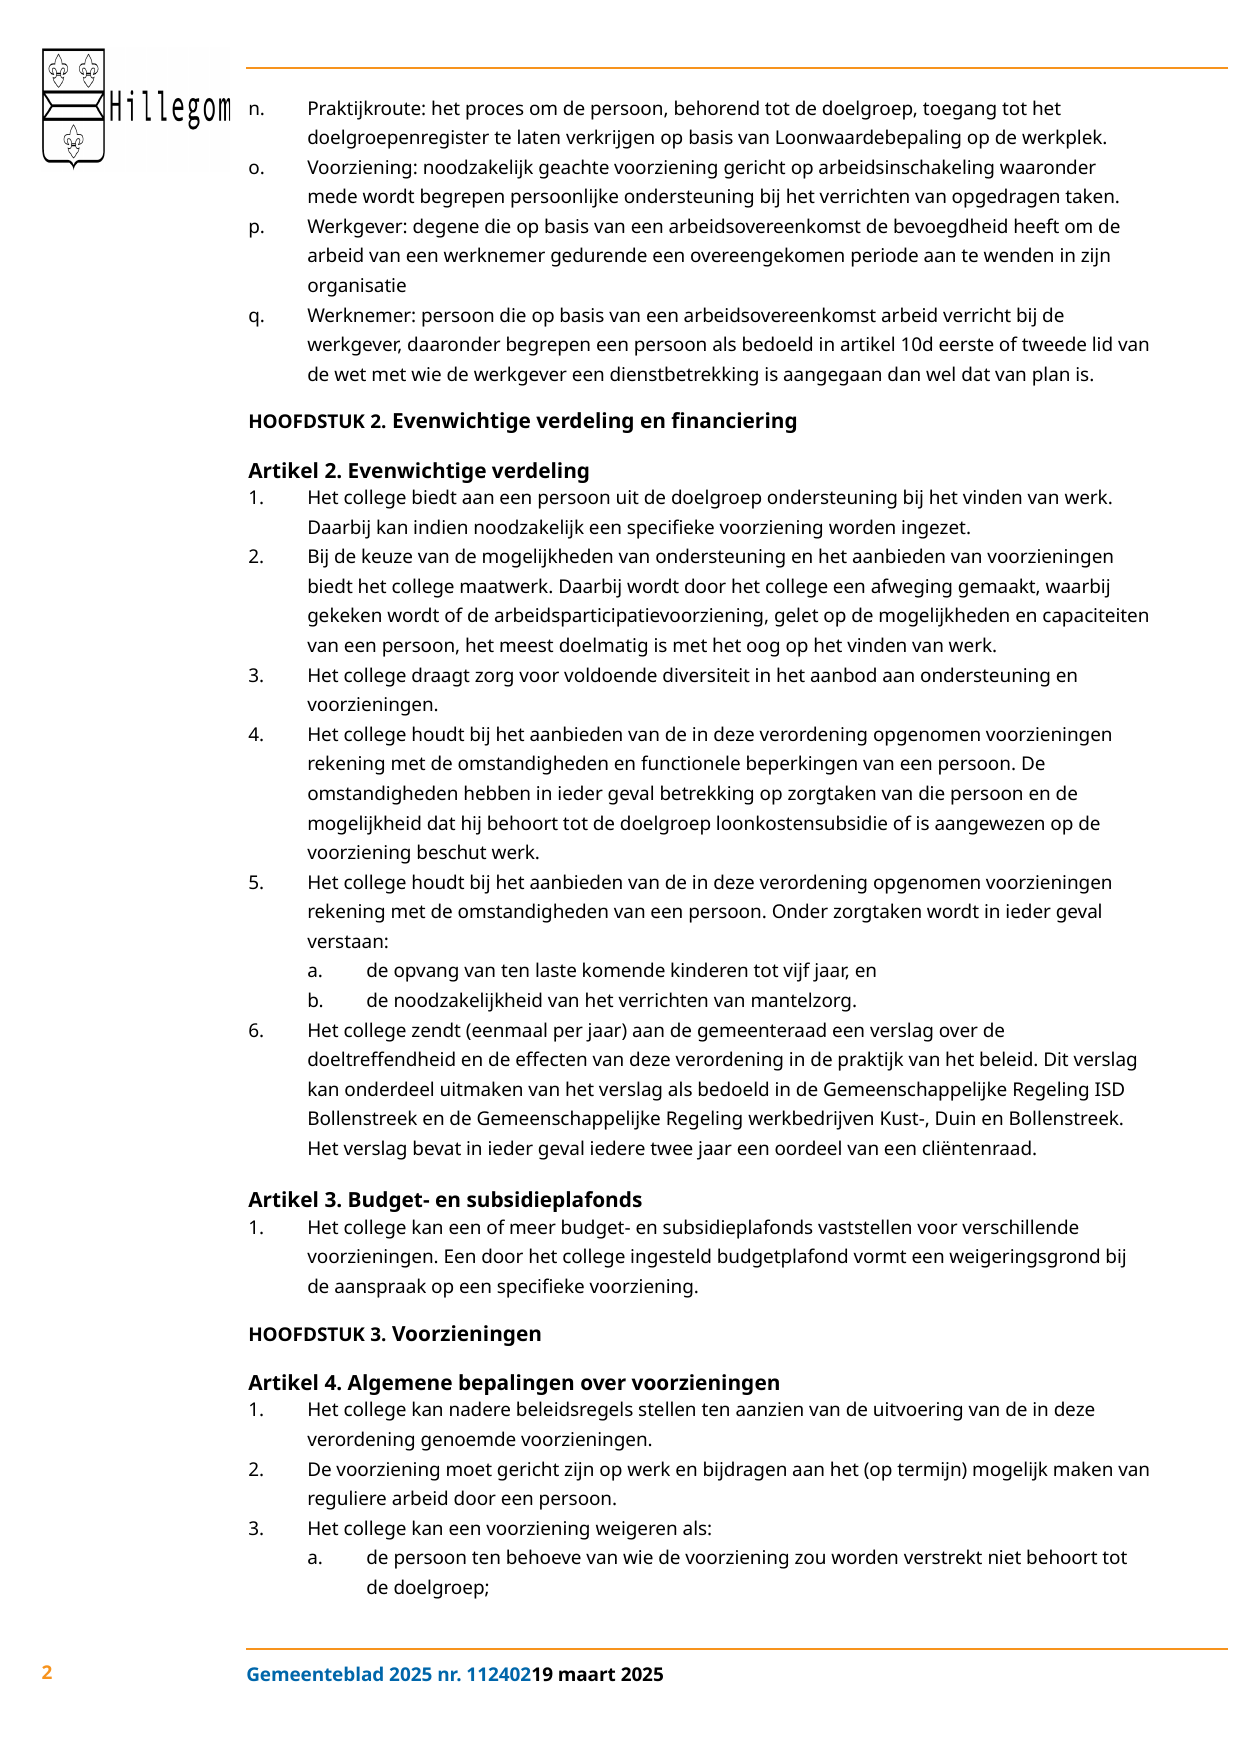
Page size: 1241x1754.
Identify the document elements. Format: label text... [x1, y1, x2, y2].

list de opvang van ten laste komende kinderen tot vijf jaar, en [307, 958, 1152, 983]
list De voorziening moet gericht zijn op werk en bijdragen aan het (op termijn) mogelijk maken van reguliere arbeid door een persoon. [248, 1456, 1152, 1511]
text HOOFDSTUK 2. Evenwichtige verdeling en financiering [248, 407, 1152, 435]
text Artikel 4. Algemene bepalingen over voorzieningen [248, 1368, 1152, 1397]
text Artikel 2. Evenwichtige verdeling [248, 456, 1152, 484]
text HOOFDSTUK 3. Voorzieningen [248, 1319, 1152, 1347]
list Praktijkroute: het proces om de persoon, behorend tot de doelgroep, toegang tot het doelgroepenregister te laten verkrijgen op basis van Loonwaardebepaling op de werkplek. [248, 95, 1152, 150]
list de persoon ten behoeve van wie de voorziening zou worden verstrekt niet behoort tot de doelgroep; [307, 1544, 1152, 1600]
text Artikel 3. Budget- en subsidieplafonds [248, 1186, 1152, 1214]
list de noodzakelijkheid van het verrichten van mantelzorg. [307, 987, 1152, 1013]
list Het college houdt bij het aanbieden van de in deze verordening opgenomen voorzieningen rekening met de omstandigheden en functionele beperkingen van een persoon. De omstandigheden hebben in ieder geval betrekking op zorgtaken van die persoon en de mogelijkheid dat hij behoort tot de doelgroep loonkostensubsidie of is aangewezen op de voorziening beschut werk. [248, 721, 1152, 865]
list Werkgever: degene die op basis van een arbeidsovereenkomst de bevoegdheid heeft om de arbeid van een werknemer gedurende een overeengekomen periode aan te wenden in zijn organisatie [248, 213, 1152, 298]
list Het college kan een of meer budget- en subsidieplafonds vaststellen voor verschillende voorzieningen. Een door het college ingesteld budgetplafond vormt een weigeringsgrond bij de aanspraak op een specifieke voorziening. [248, 1214, 1152, 1299]
list Bij de keuze van de mogelijkheden van ondersteuning en het aanbieden van voorzieningen biedt het college maatwerk. Daarbij wordt door het college een afweging gemaakt, waarbij gekeken wordt of de arbeidsparticipatievoorziening, gelet op de mogelijkheden en capaciteiten van een persoon, het meest doelmatig is met het oog op het vinden van werk. [248, 543, 1152, 658]
list Het college draagt zorg voor voldoende diversiteit in het aanbod aan ondersteuning en voorzieningen. [248, 662, 1152, 717]
list Het college houdt bij het aanbieden van de in deze verordening opgenomen voorzieningen rekening met de omstandigheden van een persoon. Onder zorgtaken wordt in ieder geval verstaan: [248, 869, 1152, 954]
list Het college biedt aan een persoon uit de doelgroep ondersteuning bij het vinden van werk. Daarbij kan indien noodzakelijk een specifieke voorziening worden ingezet. [248, 484, 1152, 540]
list Voorziening: noodzakelijk geachte voorziening gericht op arbeidsinschakeling waaronder mede wordt begrepen persoonlijke ondersteuning bij het verrichten van opgedragen taken. [248, 154, 1152, 209]
list Het college kan een voorziening weigeren als: [248, 1515, 1152, 1541]
list Het college zendt (eenmaal per jaar) aan de gemeenteraad een verslag over de doeltreffendheid en de effecten van deze verordening in de praktijk van het beleid. Dit verslag kan onderdeel uitmaken van het verslag als bedoeld in de Gemeenschappelijke Regeling ISD Bollenstreek en de Gemeenschappelijke Regeling werkbedrijven Kust-, Duin en Bollenstreek. Het verslag bevat in ieder geval iedere twee jaar een oordeel van een cliëntenraad. [248, 1017, 1152, 1161]
list Werknemer: persoon die op basis van een arbeidsovereenkomst arbeid verricht bij de werkgever, daaronder begrepen een persoon als bedoeld in artikel 10d eerste of tweede lid van de wet met wie de werkgever een dienstbetrekking is aangegaan dan wel dat van plan is. [248, 302, 1152, 387]
list Het college kan nadere beleidsregels stellen ten aanzien van de uitvoering van de in deze verordening genoemde voorzieningen. [248, 1397, 1152, 1452]
picture [41, 47, 231, 172]
